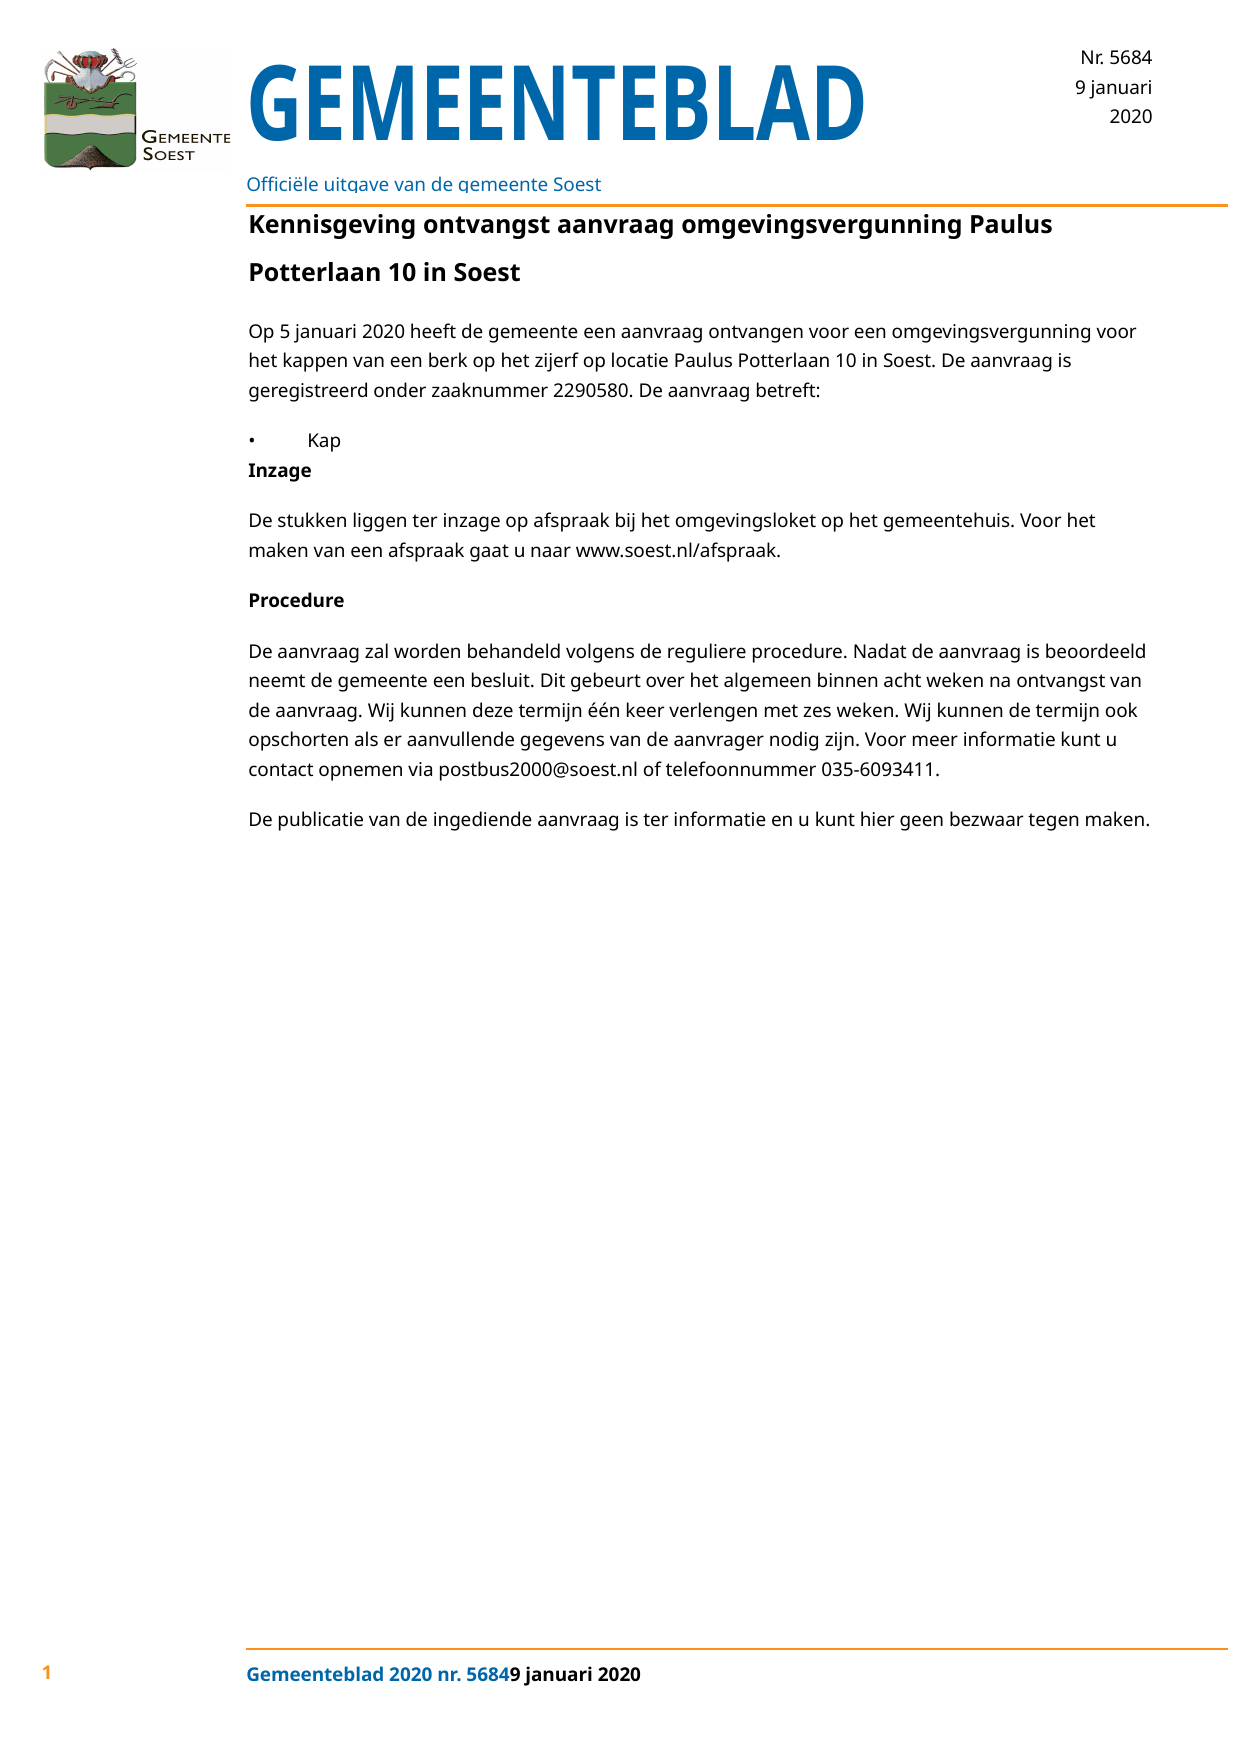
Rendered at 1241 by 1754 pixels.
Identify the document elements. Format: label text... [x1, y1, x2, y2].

text De stukken liggen ter inzage op afspraak bij het omgevingsloket op het gemeentehuis. Voor het maken van een afspraak gaat u naar www.soest.nl/afspraak. [248, 507, 1152, 563]
text De aanvraag zal worden behandeld volgens de reguliere procedure. Nadat de aanvraag is beoordeeld neemt de gemeente een besluit. Dit gebeurt over het algemeen binnen acht weken na ontvangst van de aanvraag. Wij kunnen deze termijn één keer verlengen met zes weken. Wij kunnen de termijn ook opschorten als er aanvullende gegevens van de aanvrager nodig zijn. Voor meer informatie kunt u contact opnemen via postbus2000@soest.nl of telefoonnummer 035-6093411. [248, 638, 1152, 782]
text De publicatie van de ingediende aanvraag is ter informatie en u kunt hier geen bezwaar tegen maken. [248, 807, 1152, 832]
text Procedure [248, 587, 1152, 613]
picture [41, 47, 231, 172]
text Op 5 januari 2020 heeft de gemeente een aanvraag ontvangen voor een omgevingsvergunning voor het kappen van een berk op het zijerf op locatie Paulus Potterlaan 10 in Soest. De aanvraag is geregistreerd onder zaaknummer 2290580. De aanvraag betreft: [248, 318, 1152, 403]
text Inzage [248, 457, 1152, 483]
text Kennisgeving ontvangst aanvraag omgevingsvergunning Paulus Potterlaan 10 in Soest [248, 207, 1152, 288]
list Kap [248, 427, 1152, 453]
